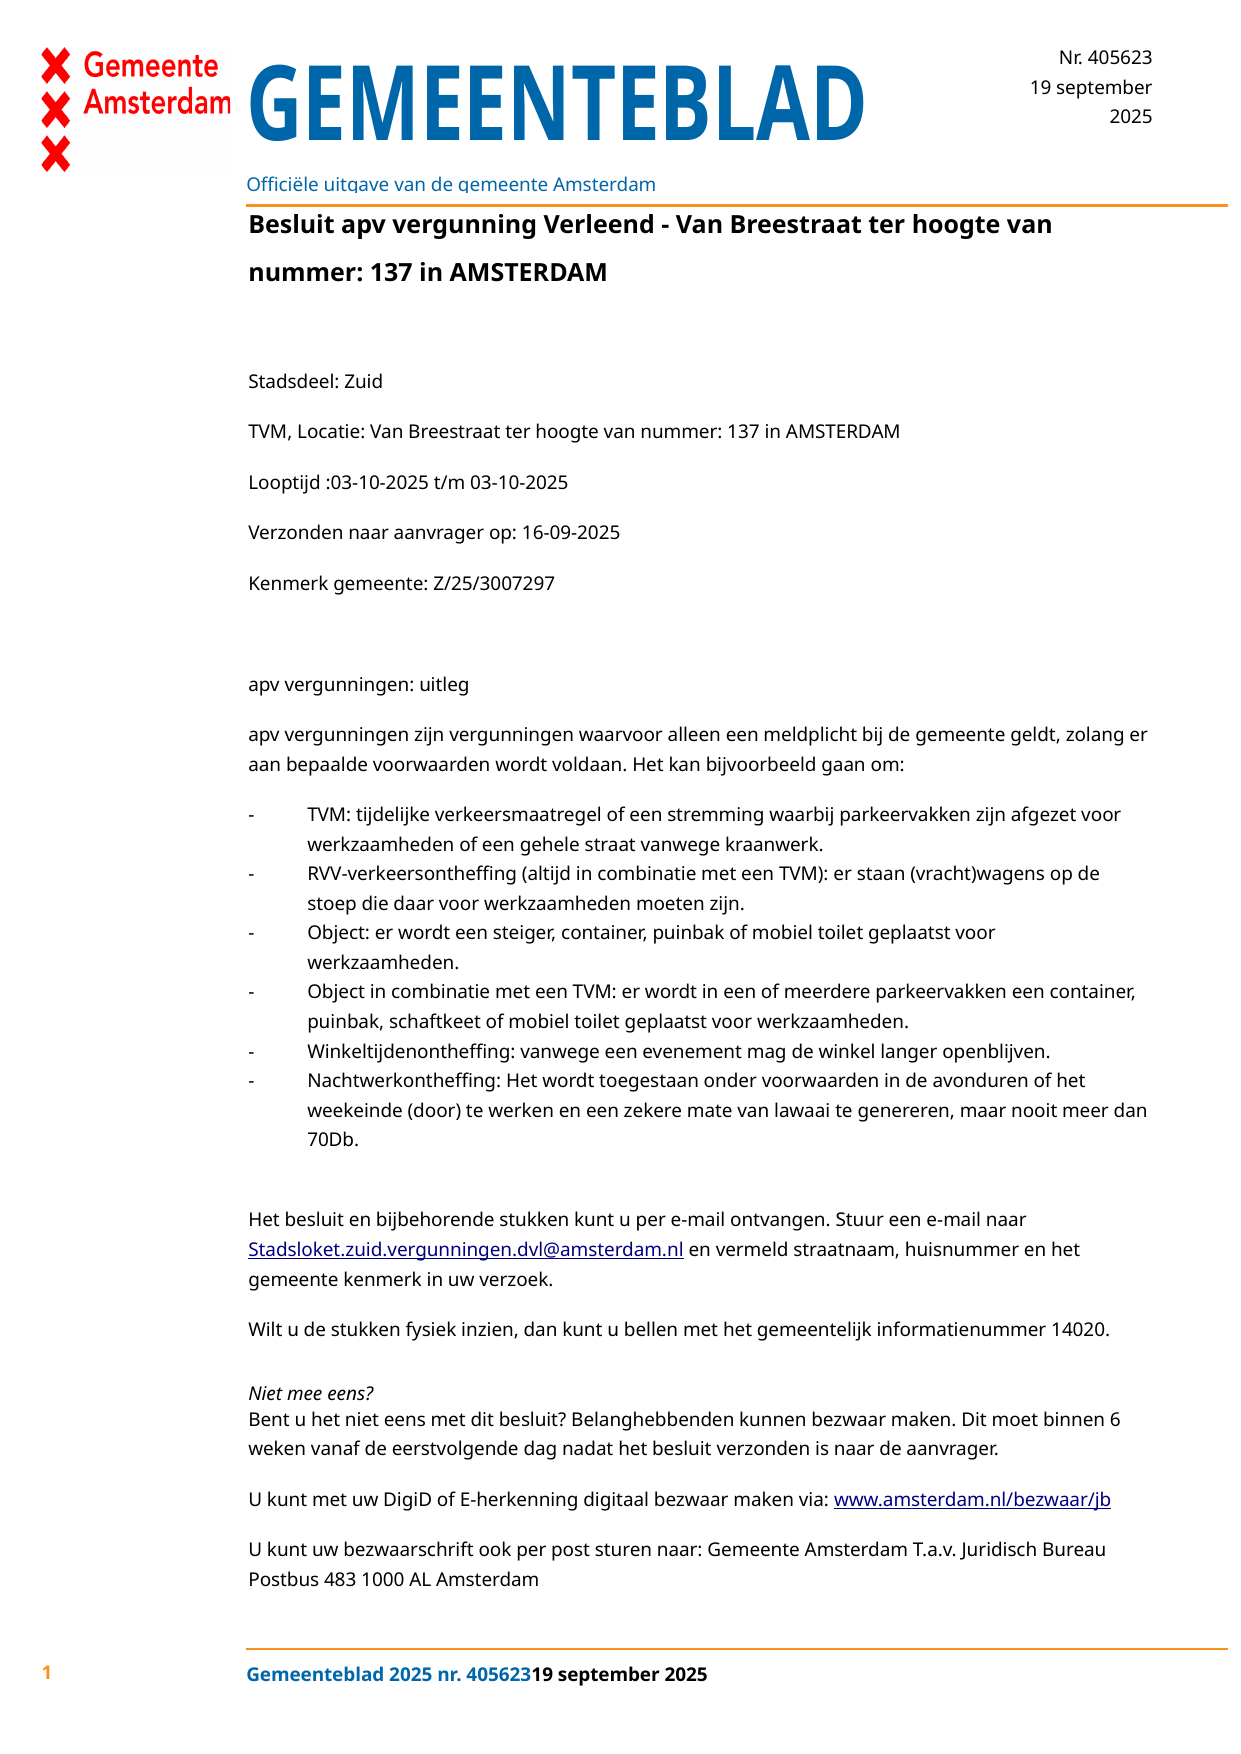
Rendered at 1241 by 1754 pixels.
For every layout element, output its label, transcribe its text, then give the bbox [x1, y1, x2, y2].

text Kenmerk gemeente: Z/25/3007297 [248, 570, 1152, 596]
text TVM, Locatie: Van Breestraat ter hoogte van nummer: 137 in AMSTERDAM [248, 419, 1152, 444]
text Looptijd :03-10-2025 t/m 03-10-2025 [248, 469, 1152, 495]
list RVV-verkeersontheffing (altijd in combinatie met een TVM): er staan (vracht)wagens op de stoep die daar voor werkzaamheden moeten zijn. [248, 860, 1152, 916]
text Stadsdeel: Zuid [248, 368, 1152, 394]
list TVM: tijdelijke verkeersmaatregel of een stremming waarbij parkeervakken zijn afgezet voor werkzaamheden of een gehele straat vanwege kraanwerk. [248, 801, 1152, 857]
text Bent u het niet eens met dit besluit? Belanghebbenden kunnen bezwaar maken. Dit moet binnen 6 weken vanaf de eerstvolgende dag nadat het besluit verzonden is naar de aanvrager. [248, 1406, 1152, 1461]
list Object: er wordt een steiger, container, puinbak of mobiel toilet geplaatst voor werkzaamheden. [248, 919, 1152, 975]
text apv vergunningen: uitleg [248, 671, 1152, 697]
text Niet mee eens? [248, 1380, 1152, 1406]
text Wilt u de stukken fysiek inzien, dan kunt u bellen met het gemeentelijk informatienummer 14020. [248, 1316, 1152, 1342]
list Nachtwerkontheffing: Het wordt toegestaan onder voorwaarden in de avonduren of het weekeinde (door) te werken en een zekere mate van lawaai te genereren, maar nooit meer dan 70Db. [248, 1067, 1152, 1152]
text Het besluit en bijbehorende stukken kunt u per e-mail ontvangen. Stuur een e-mail naar Stadsloket.zuid.vergunningen.dvl@amsterdam.nl en vermeld straatnaam, huisnummer en het gemeente kenmerk in uw verzoek. [248, 1207, 1152, 1292]
picture [41, 47, 231, 172]
list Object in combinatie met een TVM: er wordt in een of meerdere parkeervakken een container, puinbak, schaftkeet of mobiel toilet geplaatst voor werkzaamheden. [248, 979, 1152, 1034]
text U kunt uw bezwaarschrift ook per post sturen naar: Gemeente Amsterdam T.a.v. Juridisch Bureau Postbus 483 1000 AL Amsterdam [248, 1536, 1152, 1592]
text U kunt met uw DigiD of E-herkenning digitaal bezwaar maken via: www.amsterdam.nl/bezwaar/jb [248, 1486, 1152, 1512]
text Verzonden naar aanvrager op: 16-09-2025 [248, 519, 1152, 545]
text Besluit apv vergunning Verleend - Van Breestraat ter hoogte van nummer: 137 in AMSTERDAM [248, 207, 1152, 288]
list Winkeltijdenontheffing: vanwege een evenement mag de winkel langer openblijven. [248, 1038, 1152, 1064]
text apv vergunningen zijn vergunningen waarvoor alleen een meldplicht bij de gemeente geldt, zolang er aan bepaalde voorwaarden wordt voldaan. Het kan bijvoorbeeld gaan om: [248, 721, 1152, 777]
